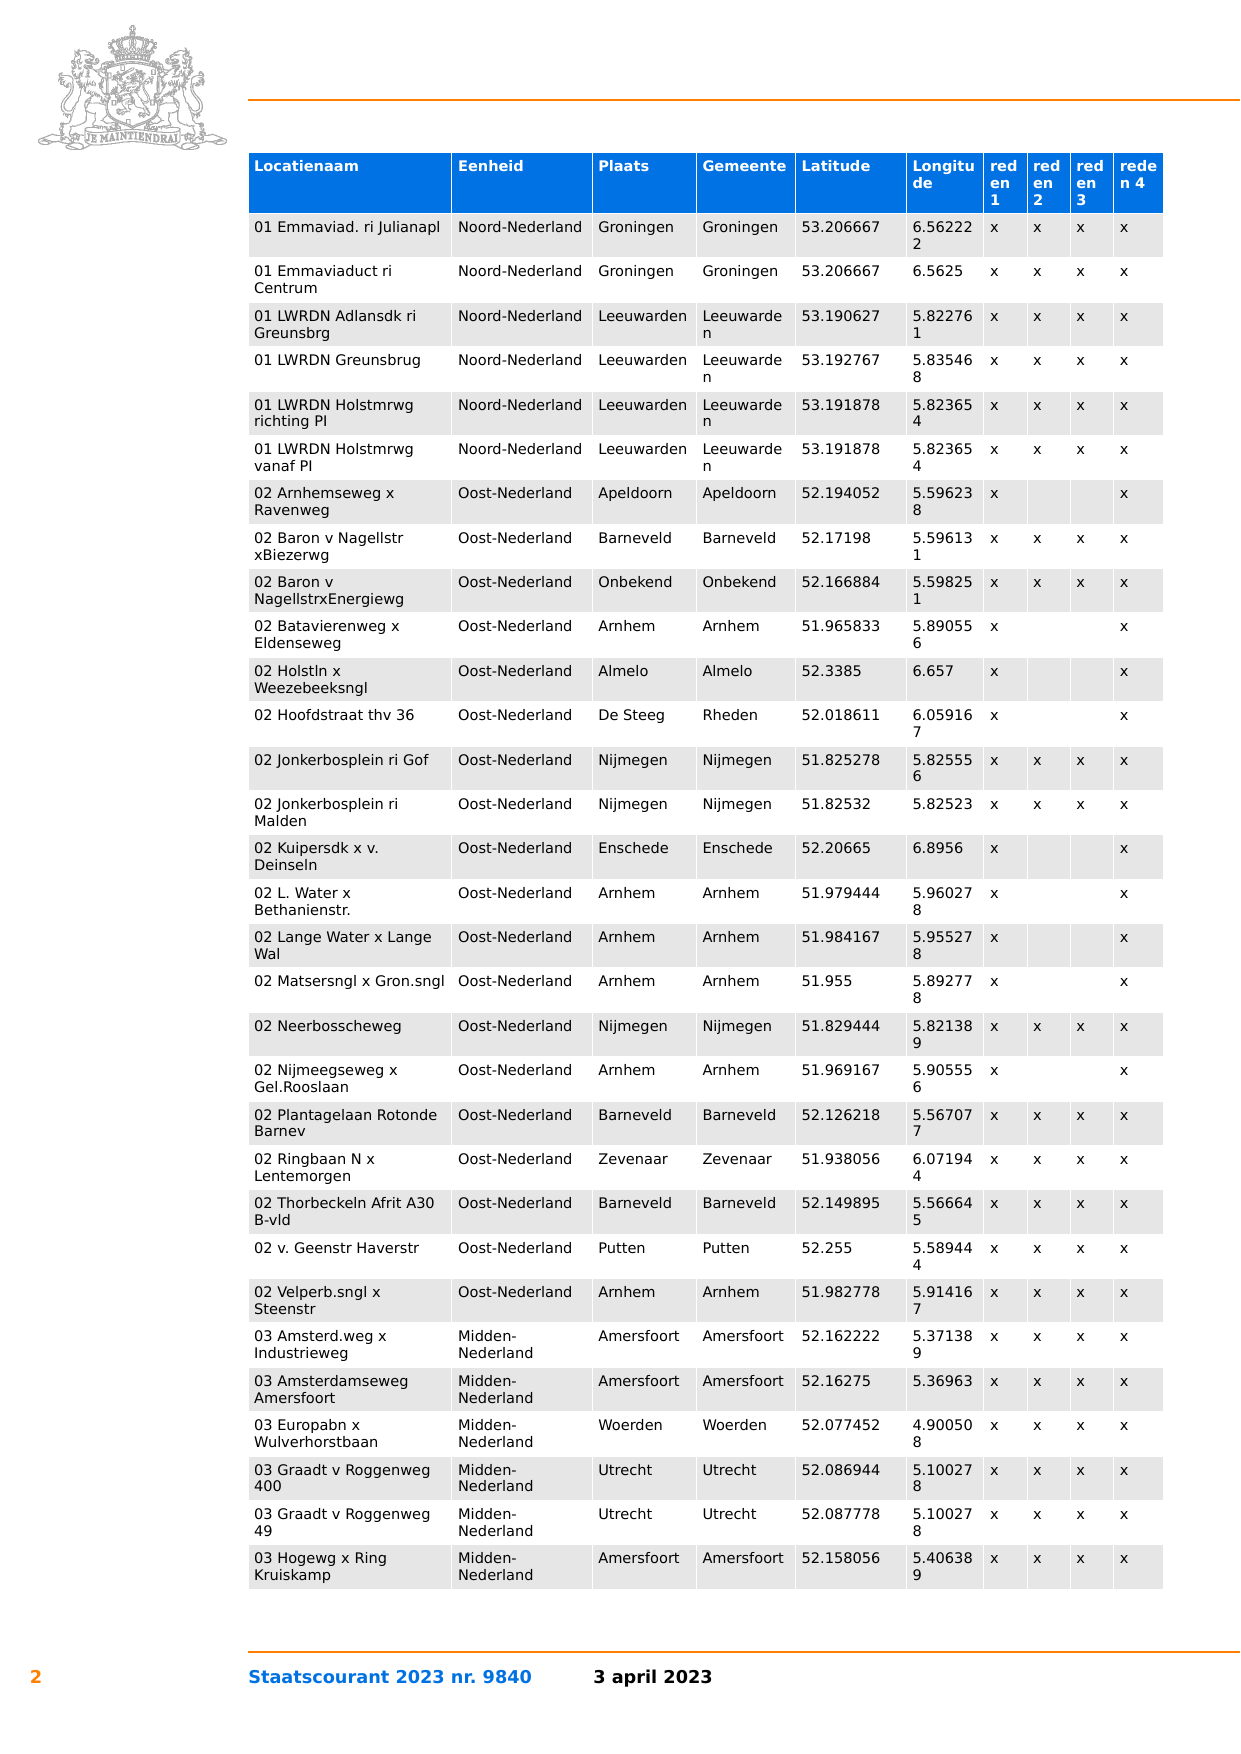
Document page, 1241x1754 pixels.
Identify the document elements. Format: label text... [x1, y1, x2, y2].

table_cell x [1028, 791, 1070, 834]
table_cell Leeuwarden [593, 436, 696, 479]
table_cell 51.979444 [796, 880, 906, 923]
table_cell x [1114, 1279, 1163, 1322]
table_cell Arnhem [593, 924, 696, 967]
table_cell 02 Matsersngl x Gron.sngl [249, 969, 451, 1012]
table_cell Leeuwarden [697, 436, 795, 479]
table_cell Nijmegen [593, 1013, 696, 1056]
table_cell Arnhem [697, 924, 795, 967]
table_cell x [1028, 347, 1070, 391]
table_cell x [984, 214, 1027, 257]
table_cell x [1071, 1545, 1113, 1589]
table_header reden 3 [1071, 153, 1113, 213]
table_cell 5.596131 [907, 525, 983, 568]
table_cell Oost-Nederland [452, 1146, 592, 1189]
table_cell Putten [593, 1235, 696, 1278]
table_cell x [1071, 1013, 1113, 1056]
table_cell [1071, 702, 1113, 746]
table_cell Oost-Nederland [452, 1013, 592, 1056]
table_cell x [1071, 347, 1113, 391]
table_cell x [984, 1190, 1027, 1234]
table_cell 5.589444 [907, 1235, 983, 1278]
table_cell x [1028, 1279, 1070, 1322]
table_cell 51.969167 [796, 1057, 906, 1101]
table_cell Midden-Nederland [452, 1501, 592, 1544]
table_cell x [984, 259, 1027, 302]
table_cell 02 v. Geenstr Haverstr [249, 1235, 451, 1278]
table_cell Oost-Nederland [452, 1235, 592, 1278]
table_cell 5.835468 [907, 347, 983, 391]
table_cell x [1028, 259, 1070, 302]
table_cell x [1071, 1368, 1113, 1411]
table_cell x [1114, 835, 1163, 879]
table_cell Woerden [697, 1412, 795, 1456]
table_cell Oost-Nederland [452, 569, 592, 612]
table_cell Noord-Nederland [452, 214, 592, 257]
table_cell Oost-Nederland [452, 1190, 592, 1234]
table_cell 01 Emmaviaduct ri Centrum [249, 259, 451, 302]
table_cell 5.822761 [907, 303, 983, 346]
table_cell 5.82523 [907, 791, 983, 834]
table_cell [1028, 835, 1070, 879]
table_cell 02 Kuipersdk x v. Deinseln [249, 835, 451, 879]
table_cell Groningen [697, 214, 795, 257]
table_cell 53.192767 [796, 347, 906, 391]
table_header Plaats [593, 153, 696, 213]
table_cell x [1114, 747, 1163, 790]
table_cell 03 Graadt v Roggenweg 49 [249, 1501, 451, 1544]
table_cell Arnhem [593, 1057, 696, 1101]
table_cell x [1071, 1501, 1113, 1544]
table_cell 51.825278 [796, 747, 906, 790]
table_cell Oost-Nederland [452, 880, 592, 923]
table_cell 51.955 [796, 969, 906, 1012]
table_cell x [984, 702, 1027, 746]
table_cell x [1028, 747, 1070, 790]
table_cell Arnhem [593, 880, 696, 923]
table_cell Arnhem [593, 614, 696, 657]
table_cell Midden-Nederland [452, 1545, 592, 1589]
table_cell x [1028, 525, 1070, 568]
table_cell 52.3385 [796, 658, 906, 701]
table_cell Apeldoorn [697, 480, 795, 524]
table_cell 4.900508 [907, 1412, 983, 1456]
table_cell [1071, 658, 1113, 701]
table_cell x [1028, 1368, 1070, 1411]
table_cell Leeuwarden [593, 347, 696, 391]
table_cell Utrecht [697, 1501, 795, 1544]
table_cell x [984, 1146, 1027, 1189]
table_cell Oost-Nederland [452, 791, 592, 834]
table_cell Arnhem [697, 614, 795, 657]
table_cell 5.890556 [907, 614, 983, 657]
table_cell Oost-Nederland [452, 614, 592, 657]
table_cell Leeuwarden [593, 392, 696, 435]
table_cell x [1028, 569, 1070, 612]
table_cell Utrecht [593, 1501, 696, 1544]
table_cell 01 LWRDN Greunsbrug [249, 347, 451, 391]
table_cell x [1028, 392, 1070, 435]
table_cell 01 Emmaviad. ri Julianapl [249, 214, 451, 257]
table_cell [1071, 835, 1113, 879]
table_cell 51.829444 [796, 1013, 906, 1056]
table_cell Arnhem [697, 1057, 795, 1101]
table_cell Noord-Nederland [452, 347, 592, 391]
table_cell x [1028, 1235, 1070, 1278]
table_cell x [984, 1545, 1027, 1589]
table_cell Nijmegen [697, 1013, 795, 1056]
table_cell 02 Plantagelaan Rotonde Barnev [249, 1102, 451, 1145]
table_cell 5.100278 [907, 1501, 983, 1544]
table_cell x [1114, 1146, 1163, 1189]
table_cell Enschede [593, 835, 696, 879]
table_cell x [1114, 569, 1163, 612]
table_cell De Steeg [593, 702, 696, 746]
table_cell 02 Jonkerbosplein ri Gof [249, 747, 451, 790]
table_cell x [1114, 658, 1163, 701]
table_cell Nijmegen [593, 791, 696, 834]
table_cell Amersfoort [697, 1368, 795, 1411]
table_cell Noord-Nederland [452, 436, 592, 479]
table_cell Utrecht [697, 1457, 795, 1500]
table_cell x [1114, 1457, 1163, 1500]
table_cell x [1071, 436, 1113, 479]
table_cell 5.596238 [907, 480, 983, 524]
table_header Longitude [907, 153, 983, 213]
table_cell 02 Arnhemseweg x Ravenweg [249, 480, 451, 524]
table_cell x [1114, 702, 1163, 746]
table_cell Groningen [593, 259, 696, 302]
table_cell Amersfoort [593, 1324, 696, 1367]
table_cell x [1114, 1545, 1163, 1589]
table_cell [1071, 1057, 1113, 1101]
table_cell x [984, 614, 1027, 657]
table_cell x [984, 1279, 1027, 1322]
table_cell [1028, 480, 1070, 524]
picture [38, 25, 227, 150]
table_header reden 4 [1114, 153, 1163, 213]
table_cell 02 Velperb.sngl x Steenstr [249, 1279, 451, 1322]
table_cell x [1114, 436, 1163, 479]
table_cell x [1114, 259, 1163, 302]
table_cell Oost-Nederland [452, 969, 592, 1012]
table_cell 53.191878 [796, 436, 906, 479]
table_cell Barneveld [697, 525, 795, 568]
table_cell 03 Hogewg x Ring Kruiskamp [249, 1545, 451, 1589]
table_cell 02 Lange Water x Lange Wal [249, 924, 451, 967]
table_cell 02 Neerbosscheweg [249, 1013, 451, 1056]
table_cell Barneveld [697, 1190, 795, 1234]
table_cell [1071, 880, 1113, 923]
table_cell x [1028, 1501, 1070, 1544]
table_cell 5.823654 [907, 392, 983, 435]
table_header reden 2 [1028, 153, 1070, 213]
table_cell x [984, 835, 1027, 879]
table_cell Midden-Nederland [452, 1368, 592, 1411]
table_cell x [1028, 436, 1070, 479]
table_header Latitude [796, 153, 906, 213]
table_cell 53.191878 [796, 392, 906, 435]
table_cell x [1071, 791, 1113, 834]
table_cell x [984, 347, 1027, 391]
table_cell x [1071, 1457, 1113, 1500]
table_cell 52.16275 [796, 1368, 906, 1411]
table_cell Rheden [697, 702, 795, 746]
table_cell x [984, 480, 1027, 524]
table_cell Midden-Nederland [452, 1324, 592, 1367]
table_cell x [1071, 259, 1113, 302]
table_cell x [1114, 1102, 1163, 1145]
table_cell Leeuwarden [697, 303, 795, 346]
table_cell 01 LWRDN Holstmrwg richting PI [249, 392, 451, 435]
table_cell Nijmegen [593, 747, 696, 790]
table_cell Oost-Nederland [452, 1102, 592, 1145]
table_cell 01 LWRDN Holstmrwg vanaf PI [249, 436, 451, 479]
table_cell 5.892778 [907, 969, 983, 1012]
table_cell Oost-Nederland [452, 835, 592, 879]
table_cell Zevenaar [697, 1146, 795, 1189]
table_cell Oost-Nederland [452, 1057, 592, 1101]
table_cell x [984, 791, 1027, 834]
table_header Locatienaam [249, 153, 451, 213]
table_cell 03 Amsterdamseweg Amersfoort [249, 1368, 451, 1411]
table_cell x [984, 392, 1027, 435]
table_cell 02 Baron v NagellstrxEnergiewg [249, 569, 451, 612]
table_cell x [984, 658, 1027, 701]
table_cell 02 Thorbeckeln Afrit A30 B-vld [249, 1190, 451, 1234]
table_cell Arnhem [697, 969, 795, 1012]
table_cell 5.821389 [907, 1013, 983, 1056]
table_cell Oost-Nederland [452, 480, 592, 524]
table_cell x [1071, 1412, 1113, 1456]
table_cell 6.059167 [907, 702, 983, 746]
table_cell Groningen [593, 214, 696, 257]
table_cell x [984, 969, 1027, 1012]
table_cell 5.914167 [907, 1279, 983, 1322]
table_cell Arnhem [593, 969, 696, 1012]
table_cell 5.598251 [907, 569, 983, 612]
table_cell Oost-Nederland [452, 1279, 592, 1322]
table_cell 6.657 [907, 658, 983, 701]
table_cell Arnhem [697, 1279, 795, 1322]
table_cell Arnhem [697, 880, 795, 923]
table_cell Nijmegen [697, 747, 795, 790]
table_cell Midden-Nederland [452, 1412, 592, 1456]
table_cell 5.371389 [907, 1324, 983, 1367]
table_cell x [1028, 1013, 1070, 1056]
table_cell 6.8956 [907, 835, 983, 879]
table_cell x [1114, 1013, 1163, 1056]
table_cell 02 Holstln x Weezebeeksngl [249, 658, 451, 701]
table_cell 52.255 [796, 1235, 906, 1278]
table_cell 6.562222 [907, 214, 983, 257]
table_cell x [984, 525, 1027, 568]
table_cell 51.82532 [796, 791, 906, 834]
table_cell x [984, 747, 1027, 790]
table_cell [1028, 924, 1070, 967]
table_cell x [1071, 1235, 1113, 1278]
table_cell x [1071, 1324, 1113, 1367]
table_cell Leeuwarden [593, 303, 696, 346]
table_header reden 1 [984, 153, 1027, 213]
table_cell x [1114, 525, 1163, 568]
table_cell 52.194052 [796, 480, 906, 524]
table_cell 5.567077 [907, 1102, 983, 1145]
table_cell 52.077452 [796, 1412, 906, 1456]
table_cell Groningen [697, 259, 795, 302]
table_cell Amersfoort [593, 1368, 696, 1411]
table_cell x [1114, 1324, 1163, 1367]
table_cell [1071, 480, 1113, 524]
table_cell 01 LWRDN Adlansdk ri Greunsbrg [249, 303, 451, 346]
table_header Gemeente [697, 153, 795, 213]
table_cell x [1071, 392, 1113, 435]
table_cell x [1028, 1545, 1070, 1589]
table_cell Noord-Nederland [452, 303, 592, 346]
table_cell [1028, 969, 1070, 1012]
table_cell x [984, 303, 1027, 346]
table_cell x [1114, 1501, 1163, 1544]
table_cell 02 L. Water x Bethanienstr. [249, 880, 451, 923]
table_cell Onbekend [697, 569, 795, 612]
table_cell 03 Amsterd.weg x Industrieweg [249, 1324, 451, 1367]
table_cell Barneveld [593, 525, 696, 568]
table_cell 52.162222 [796, 1324, 906, 1367]
table_cell x [1028, 1457, 1070, 1500]
table_cell x [1114, 1057, 1163, 1101]
table_cell 5.823654 [907, 436, 983, 479]
table_cell 51.938056 [796, 1146, 906, 1189]
table_cell x [1028, 1102, 1070, 1145]
table_cell x [1114, 880, 1163, 923]
table_cell x [1114, 791, 1163, 834]
table_cell Oost-Nederland [452, 747, 592, 790]
table_cell 52.17198 [796, 525, 906, 568]
table_cell x [1114, 392, 1163, 435]
table_cell x [984, 1412, 1027, 1456]
table_cell 5.825556 [907, 747, 983, 790]
table_cell Utrecht [593, 1457, 696, 1500]
table_cell 6.071944 [907, 1146, 983, 1189]
table_cell x [1071, 303, 1113, 346]
table_cell x [984, 1324, 1027, 1367]
table_cell [1028, 658, 1070, 701]
table_cell Woerden [593, 1412, 696, 1456]
table_cell x [1114, 1368, 1163, 1411]
table_cell x [1028, 303, 1070, 346]
table_cell 03 Graadt v Roggenweg 400 [249, 1457, 451, 1500]
table_cell 53.190627 [796, 303, 906, 346]
table_cell Apeldoorn [593, 480, 696, 524]
table_cell Noord-Nederland [452, 392, 592, 435]
table_cell [1071, 969, 1113, 1012]
table_cell x [1028, 1146, 1070, 1189]
table_cell x [1114, 480, 1163, 524]
table_cell 02 Ringbaan N x Lentemorgen [249, 1146, 451, 1189]
table_cell 6.5625 [907, 259, 983, 302]
table_cell x [1114, 924, 1163, 967]
table_cell x [984, 436, 1027, 479]
table_cell x [984, 1457, 1027, 1500]
table_cell Leeuwarden [697, 392, 795, 435]
table_cell x [1071, 569, 1113, 612]
table_cell x [1071, 525, 1113, 568]
table_cell 02 Batavierenweg x Eldenseweg [249, 614, 451, 657]
table_cell x [984, 569, 1027, 612]
table_cell x [1114, 214, 1163, 257]
table_cell Zevenaar [593, 1146, 696, 1189]
table_cell 5.36963 [907, 1368, 983, 1411]
table_cell [1028, 614, 1070, 657]
table_cell x [984, 1102, 1027, 1145]
table_cell Almelo [593, 658, 696, 701]
table_cell Oost-Nederland [452, 924, 592, 967]
table_cell x [984, 1368, 1027, 1411]
table_cell x [1114, 347, 1163, 391]
table_cell x [1071, 214, 1113, 257]
table_cell x [1114, 1190, 1163, 1234]
table_cell Leeuwarden [697, 347, 795, 391]
table_cell x [984, 1501, 1027, 1544]
table_cell x [984, 1057, 1027, 1101]
table_cell Putten [697, 1235, 795, 1278]
table_cell Amersfoort [593, 1545, 696, 1589]
table_cell 51.965833 [796, 614, 906, 657]
table_cell 53.206667 [796, 214, 906, 257]
table_cell 02 Nijmeegseweg x Gel.Rooslaan [249, 1057, 451, 1101]
table_cell 52.126218 [796, 1102, 906, 1145]
table_cell 02 Baron v Nagellstr xBiezerwg [249, 525, 451, 568]
table_cell 51.984167 [796, 924, 906, 967]
table_cell 5.960278 [907, 880, 983, 923]
table_cell Arnhem [593, 1279, 696, 1322]
table_cell Nijmegen [697, 791, 795, 834]
table_cell 52.086944 [796, 1457, 906, 1500]
table_cell x [984, 880, 1027, 923]
table_cell x [1071, 747, 1113, 790]
table_cell Amersfoort [697, 1545, 795, 1589]
table_cell 5.905556 [907, 1057, 983, 1101]
table_cell x [1071, 1279, 1113, 1322]
table_cell 52.149895 [796, 1190, 906, 1234]
table_cell Midden-Nederland [452, 1457, 592, 1500]
table_cell Onbekend [593, 569, 696, 612]
table_cell [1028, 702, 1070, 746]
table_cell 02 Hoofdstraat thv 36 [249, 702, 451, 746]
table_cell Almelo [697, 658, 795, 701]
table_cell Amersfoort [697, 1324, 795, 1367]
table_cell 03 Europabn x Wulverhorstbaan [249, 1412, 451, 1456]
table_cell [1028, 1057, 1070, 1101]
table_cell x [1071, 1146, 1113, 1189]
table_cell 52.20665 [796, 835, 906, 879]
table_cell Barneveld [697, 1102, 795, 1145]
table_cell Enschede [697, 835, 795, 879]
table_cell Oost-Nederland [452, 658, 592, 701]
table_cell x [1114, 1412, 1163, 1456]
table_cell 52.087778 [796, 1501, 906, 1544]
table_cell 5.100278 [907, 1457, 983, 1500]
table_cell x [1114, 969, 1163, 1012]
table_cell x [1028, 1412, 1070, 1456]
table_cell 5.406389 [907, 1545, 983, 1589]
table_cell [1071, 924, 1113, 967]
table_cell x [1028, 1324, 1070, 1367]
table_cell 51.982778 [796, 1279, 906, 1322]
table_cell 53.206667 [796, 259, 906, 302]
table_cell 02 Jonkerbosplein ri Malden [249, 791, 451, 834]
table_cell 52.158056 [796, 1545, 906, 1589]
table_cell x [1028, 1190, 1070, 1234]
table_cell Barneveld [593, 1190, 696, 1234]
table_cell Barneveld [593, 1102, 696, 1145]
table_cell Oost-Nederland [452, 525, 592, 568]
table_header Eenheid [452, 153, 592, 213]
table_cell Noord-Nederland [452, 259, 592, 302]
table_cell 52.166884 [796, 569, 906, 612]
table_cell Oost-Nederland [452, 702, 592, 746]
table_cell 5.955278 [907, 924, 983, 967]
table_cell x [1071, 1102, 1113, 1145]
table_cell x [1028, 214, 1070, 257]
table_cell x [984, 924, 1027, 967]
table_cell x [984, 1013, 1027, 1056]
table_cell 52.018611 [796, 702, 906, 746]
table_cell 5.566645 [907, 1190, 983, 1234]
table_cell [1028, 880, 1070, 923]
table_cell x [984, 1235, 1027, 1278]
table_cell [1071, 614, 1113, 657]
table_cell x [1114, 614, 1163, 657]
table_cell x [1114, 1235, 1163, 1278]
table_cell x [1114, 303, 1163, 346]
table_cell x [1071, 1190, 1113, 1234]
